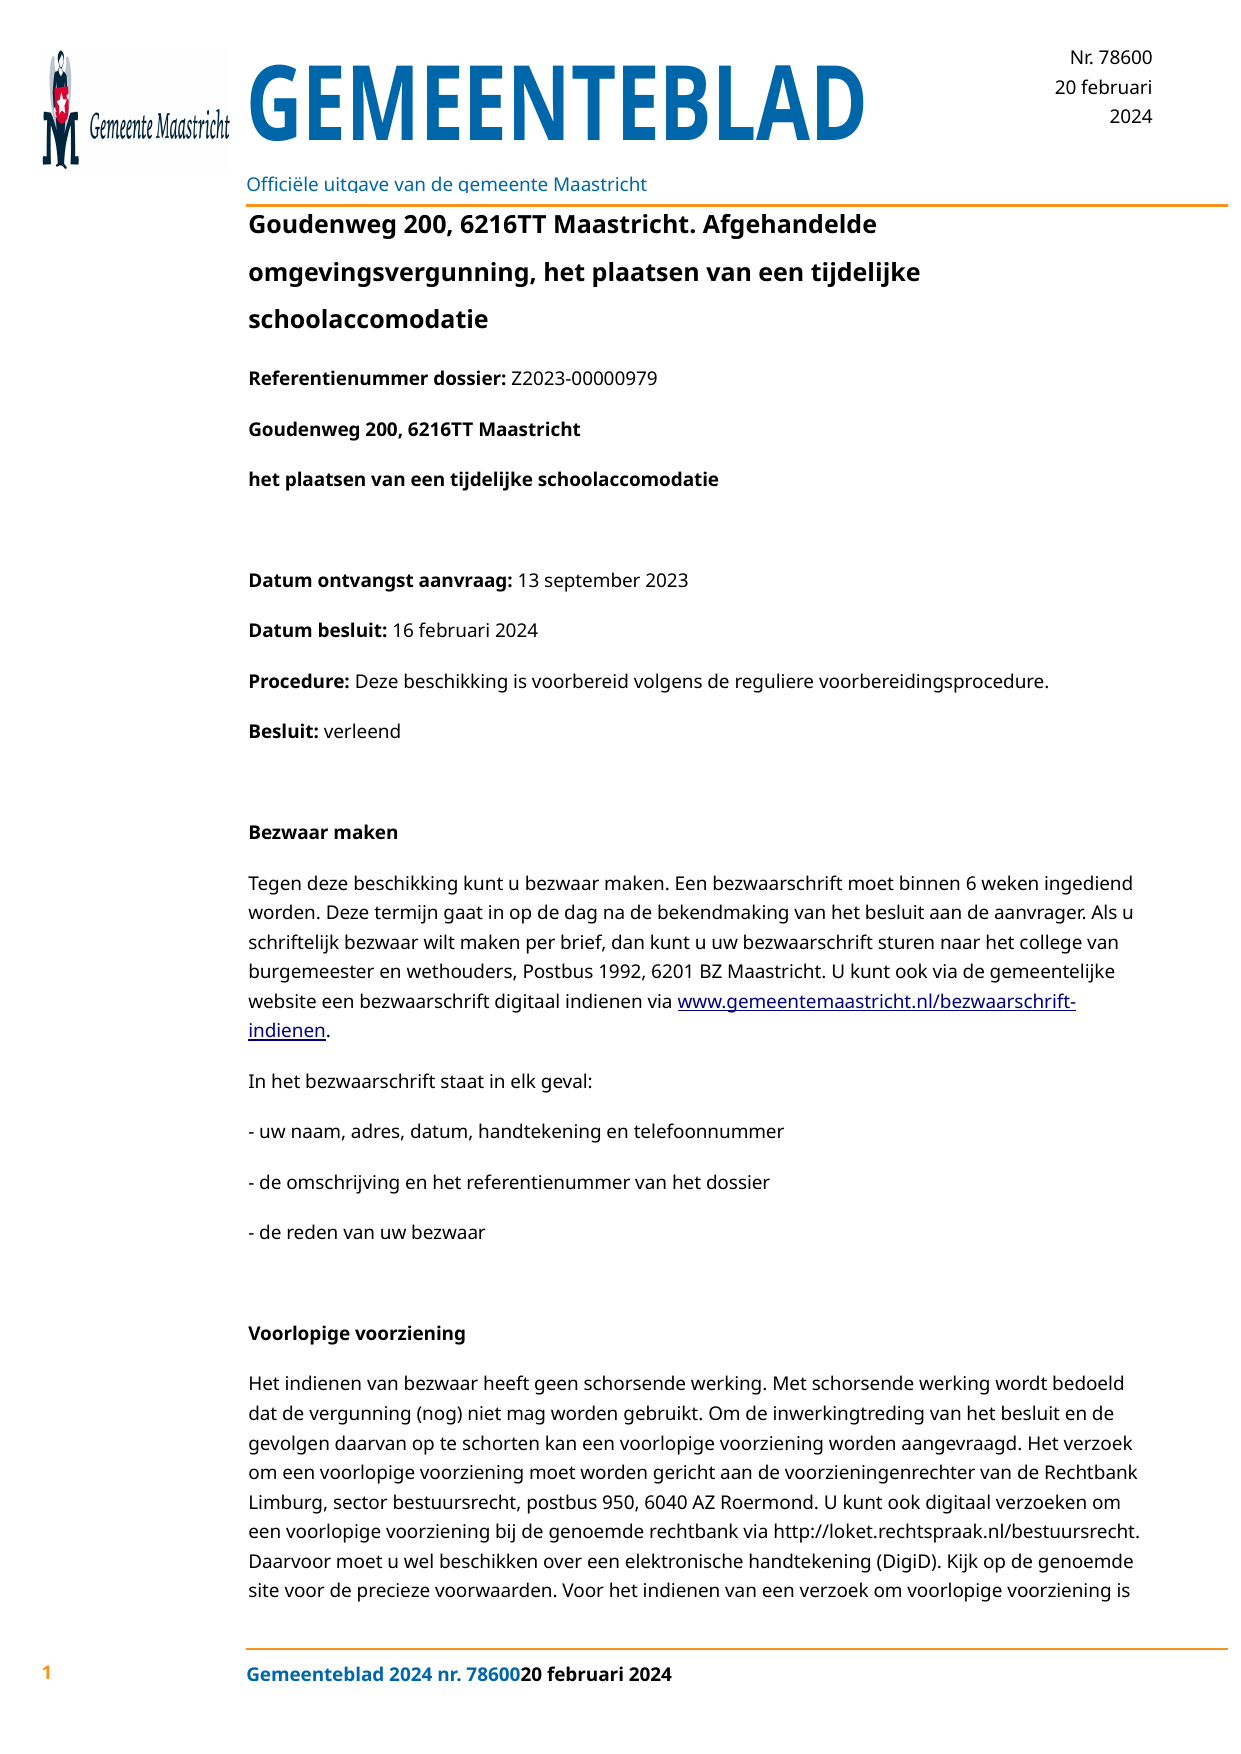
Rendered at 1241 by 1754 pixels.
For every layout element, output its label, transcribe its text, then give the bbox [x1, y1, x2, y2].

text Besluit: verleend [248, 718, 1152, 744]
text Voorlopige voorziening [248, 1320, 1152, 1346]
text Datum ontvangst aanvraag: 13 september 2023 [248, 567, 1152, 593]
text Datum besluit: 16 februari 2024 [248, 618, 1152, 643]
text - de omschrijving en het referentienummer van het dossier [248, 1169, 1152, 1194]
text Het indienen van bezwaar heeft geen schorsende werking. Met schorsende werking wordt bedoeld dat de vergunning (nog) niet mag worden gebruikt. Om de inwerkingtreding van het besluit en de gevolgen daarvan op te schorten kan een voorlopige voorziening worden aangevraagd. Het verzoek om een voorlopige voorziening moet worden gericht aan de voorzieningenrechter van de Rechtbank Limburg, sector bestuursrecht, postbus 950, 6040 AZ Roermond. U kunt ook digitaal verzoeken om een voorlopige voorziening bij de genoemde rechtbank via http://loket.rechtspraak.nl/bestuursrecht. Daarvoor moet u wel beschikken over een elektronische handtekening (DigiD). Kijk op de genoemde site voor de precieze voorwaarden. Voor het indienen van een verzoek om voorlopige voorziening is [248, 1371, 1152, 1603]
text Referentienummer dossier: Z2023-00000979 [248, 366, 1152, 391]
text Procedure: Deze beschikking is voorbereid volgens de reguliere voorbereidingsprocedure. [248, 668, 1152, 694]
text Goudenweg 200, 6216TT Maastricht. Afgehandelde omgevingsvergunning, het plaatsen van een tijdelijke schoolaccomodatie [248, 207, 1152, 336]
text Tegen deze beschikking kunt u bezwaar maken. Een bezwaarschrift moet binnen 6 weken ingediend worden. Deze termijn gaat in op de dag na de bekendmaking van het besluit aan de aanvrager. Als u schriftelijk bezwaar wilt maken per brief, dan kunt u uw bezwaarschrift sturen naar het college van burgemeester en wethouders, Postbus 1992, 6201 BZ Maastricht. U kunt ook via de gemeentelijke website een bezwaarschrift digitaal indienen via www.gemeentemaastricht.nl/bezwaarschrift-indienen. [248, 870, 1152, 1043]
text - de reden van uw bezwaar [248, 1219, 1152, 1245]
text het plaatsen van een tijdelijke schoolaccomodatie [248, 466, 1152, 492]
text Goudenweg 200, 6216TT Maastricht [248, 416, 1152, 442]
text Bezwaar maken [248, 819, 1152, 845]
text In het bezwaarschrift staat in elk geval: [248, 1068, 1152, 1094]
picture [41, 47, 231, 172]
text - uw naam, adres, datum, handtekening en telefoonnummer [248, 1118, 1152, 1144]
